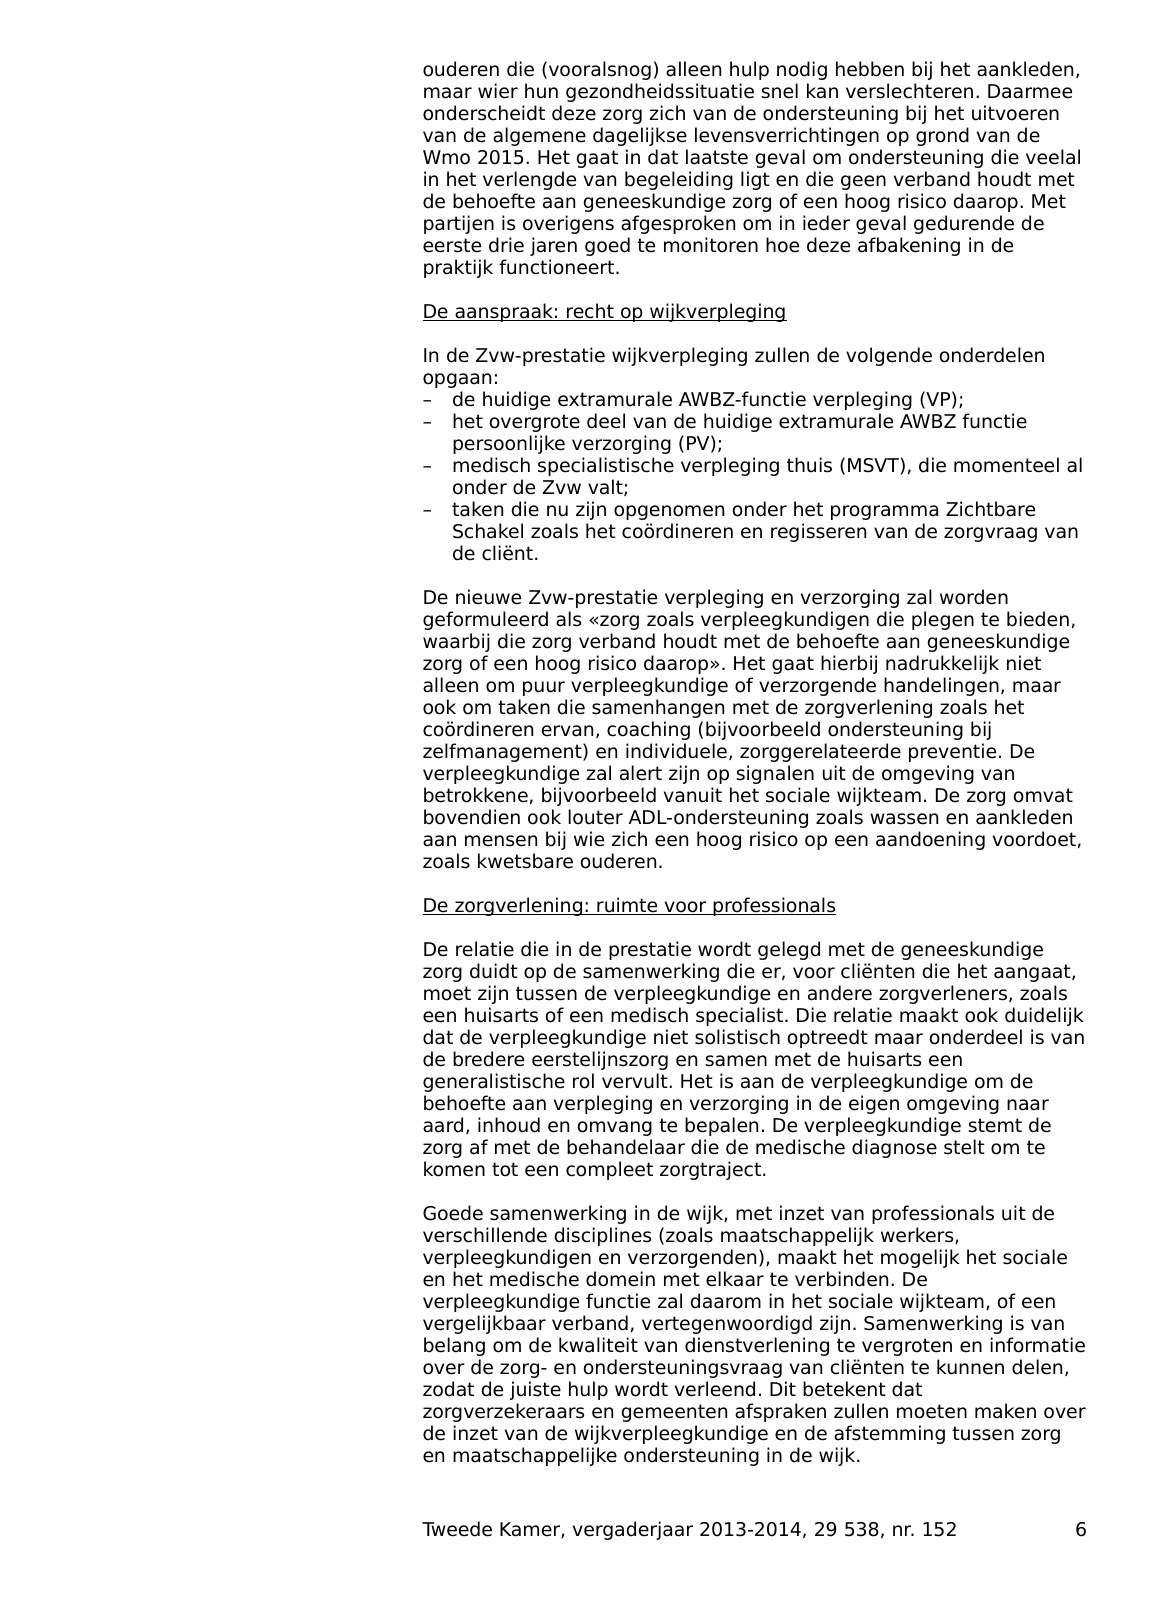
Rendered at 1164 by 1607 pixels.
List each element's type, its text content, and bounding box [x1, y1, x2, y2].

text In de Zvw-prestatie wijkverpleging zullen de volgende onderdelen opgaan: [422, 345, 1087, 389]
text – het overgrote deel van de huidige extramurale AWBZ functie persoonlijke verzorging (PV); [422, 411, 1087, 455]
text De relatie die in de prestatie wordt gelegd met de geneeskundige zorg duidt op de samenwerking die er, voor cliënten die het aangaat, moet zijn tussen de verpleegkundige en andere zorgverleners, zoals een huisarts of een medisch specialist. Die relatie maakt ook duidelijk dat de verpleegkundige niet solistisch optreedt maar onderdeel is van de bredere eerstelijnszorg en samen met de huisarts een generalistische rol vervult. Het is aan de verpleegkundige om de behoefte aan verpleging en verzorging in de eigen omgeving naar aard, inhoud en omvang te bepalen. De verpleegkundige stemt de zorg af met de behandelaar die de medische diagnose stelt om te komen tot een compleet zorgtraject. [422, 939, 1087, 1181]
text – de huidige extramurale AWBZ-functie verpleging (VP); [422, 389, 1087, 411]
text Goede samenwerking in de wijk, met inzet van professionals uit de verschillende disciplines (zoals maatschappelijk werkers, verpleegkundigen en verzorgenden), maakt het mogelijk het sociale en het medische domein met elkaar te verbinden. De verpleegkundige functie zal daarom in het sociale wijkteam, of een vergelijkbaar verband, vertegenwoordigd zijn. Samenwerking is van belang om de kwaliteit van dienstverlening te vergroten en informatie over de zorg- en ondersteuningsvraag van cliënten te kunnen delen, zodat de juiste hulp wordt verleend. Dit betekent dat zorgverzekeraars en gemeenten afspraken zullen moeten maken over de inzet van de wijkverpleegkundige en de afstemming tussen zorg en maatschappelijke ondersteuning in de wijk. [422, 1203, 1087, 1467]
subtitle De zorgverlening: ruimte voor professionals [422, 895, 1087, 917]
subtitle De aanspraak: recht op wijkverpleging [422, 301, 1087, 323]
text De nieuwe Zvw-prestatie verpleging en verzorging zal worden geformuleerd als «zorg zoals verpleegkundigen die plegen te bieden, waarbij die zorg verband houdt met de behoefte aan geneeskundige zorg of een hoog risico daarop». Het gaat hierbij nadrukkelijk niet alleen om puur verpleegkundige of verzorgende handelingen, maar ook om taken die samenhangen met de zorgverlening zoals het coördineren ervan, coaching (bijvoorbeeld ondersteuning bij zelfmanagement) en individuele, zorggerelateerde preventie. De verpleegkundige zal alert zijn op signalen uit de omgeving van betrokkene, bijvoorbeeld vanuit het sociale wijkteam. De zorg omvat bovendien ook louter ADL-ondersteuning zoals wassen en aankleden aan mensen bij wie zich een hoog risico op een aandoening voordoet, zoals kwetsbare ouderen. [422, 587, 1087, 873]
text ouderen die (vooralsnog) alleen hulp nodig hebben bij het aankleden, maar wier hun gezondheidssituatie snel kan verslechteren. Daarmee onderscheidt deze zorg zich van de ondersteuning bij het uitvoeren van de algemene dagelijkse levensverrichtingen op grond van de Wmo 2015. Het gaat in dat laatste geval om ondersteuning die veelal in het verlengde van begeleiding ligt en die geen verband houdt met de behoefte aan geneeskundige zorg of een hoog risico daarop. Met partijen is overigens afgesproken om in ieder geval gedurende de eerste drie jaren goed te monitoren hoe deze afbakening in de praktijk functioneert. [422, 59, 1087, 279]
text – taken die nu zijn opgenomen onder het programma Zichtbare Schakel zoals het coördineren en regisseren van de zorgvraag van de cliënt. [422, 499, 1087, 565]
text – medisch specialistische verpleging thuis (MSVT), die momenteel al onder de Zvw valt; [422, 455, 1087, 499]
